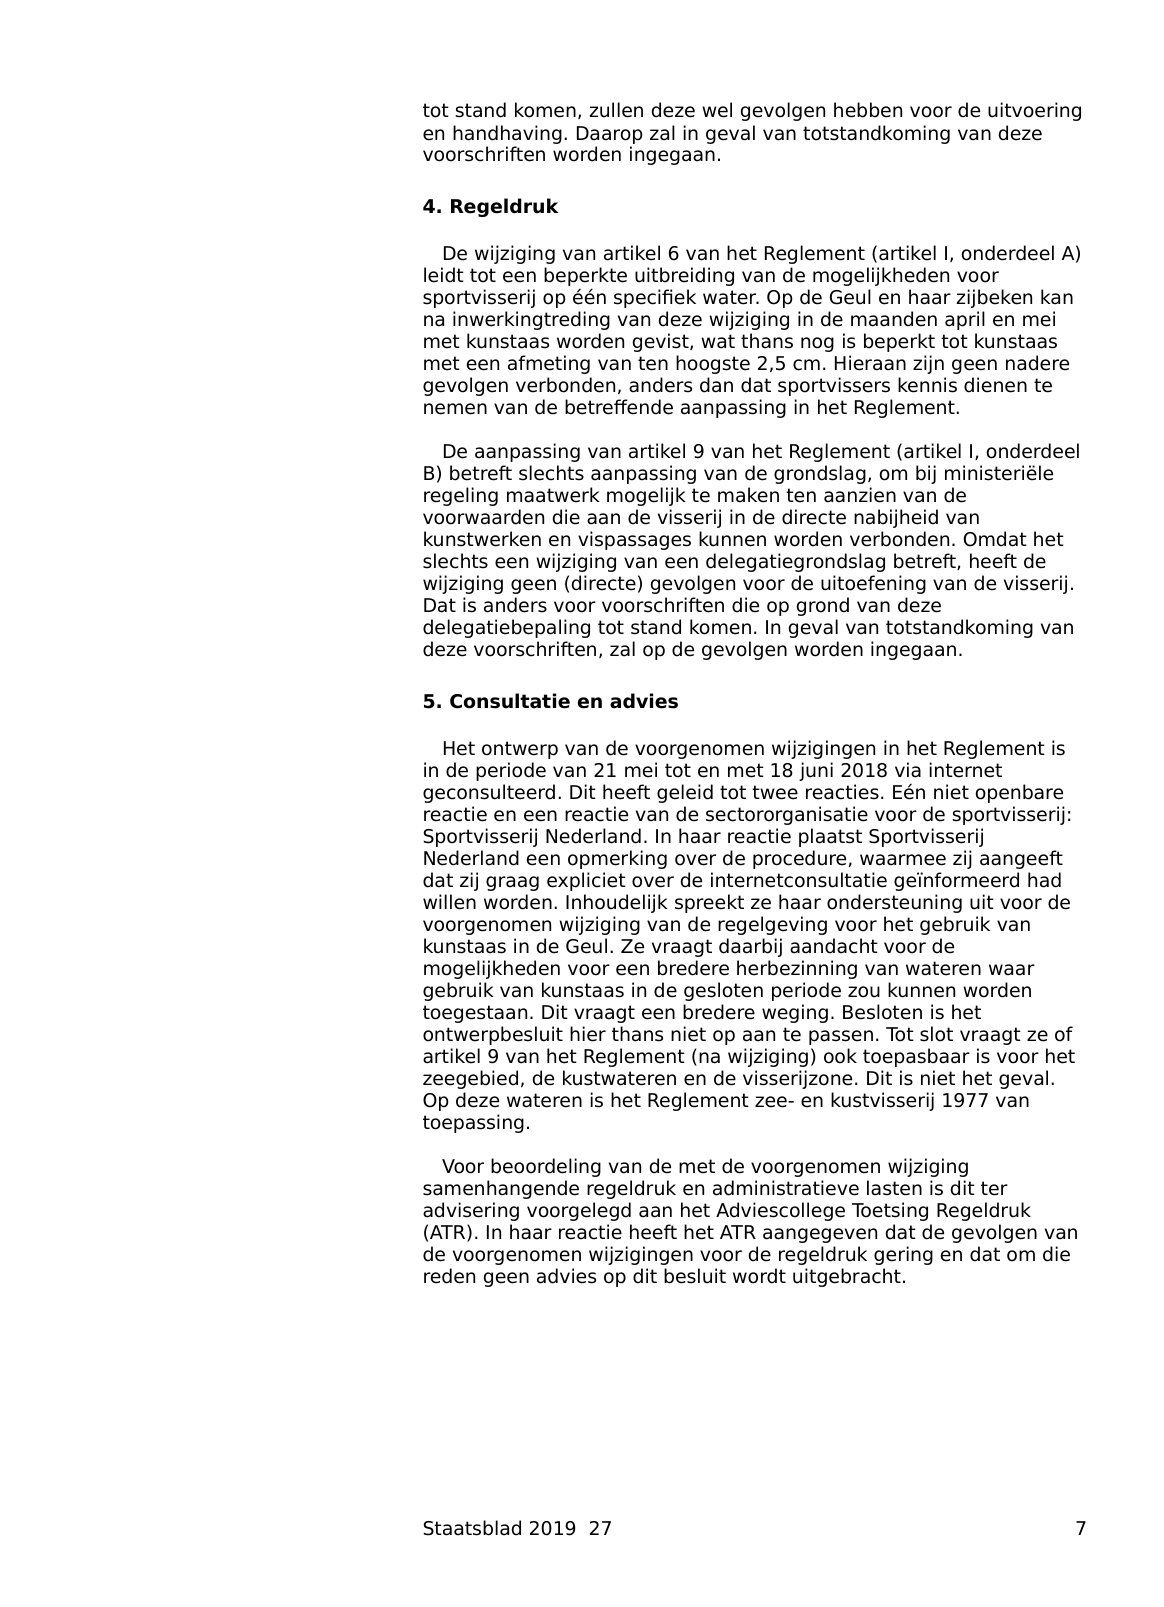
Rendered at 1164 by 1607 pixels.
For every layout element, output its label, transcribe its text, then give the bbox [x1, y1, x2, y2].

text tot stand komen, zullen deze wel gevolgen hebben voor de uitvoering en handhaving. Daarop zal in geval van totstandkoming van deze voorschriften worden ingegaan. [422, 100, 1087, 166]
text Het ontwerp van de voorgenomen wijzigingen in het Reglement is in de periode van 21 mei tot en met 18 juni 2018 via internet geconsulteerd. Dit heeft geleid tot twee reacties. Eén niet openbare reactie en een reactie van de sectororganisatie voor de sportvisserij: Sportvisserij Nederland. In haar reactie plaatst Sportvisserij Nederland een opmerking over de procedure, waarmee zij aangeeft dat zij graag expliciet over de internetconsultatie geïnformeerd had willen worden. Inhoudelijk spreekt ze haar ondersteuning uit voor de voorgenomen wijziging van de regelgeving voor het gebruik van kunstaas in de Geul. Ze vraagt daarbij aandacht voor de mogelijkheden voor een bredere herbezinning van wateren waar gebruik van kunstaas in de gesloten periode zou kunnen worden toegestaan. Dit vraagt een bredere weging. Besloten is het ontwerpbesluit hier thans niet op aan te passen. Tot slot vraagt ze of artikel 9 van het Reglement (na wijziging) ook toepasbaar is voor het zeegebied, de kustwateren en de visserijzone. Dit is niet het geval. Op deze wateren is het Reglement zee- en kustvisserij 1977 van toepassing. [422, 738, 1087, 1134]
text Voor beoordeling van de met de voorgenomen wijziging samenhangende regeldruk en administratieve lasten is dit ter advisering voorgelegd aan het Adviescollege Toetsing Regeldruk (ATR). In haar reactie heeft het ATR aangegeven dat de gevolgen van de voorgenomen wijzigingen voor de regeldruk gering en dat om die reden geen advies op dit besluit wordt uitgebracht. [422, 1156, 1087, 1288]
text De wijziging van artikel 6 van het Reglement (artikel I, onderdeel A) leidt tot een beperkte uitbreiding van de mogelijkheden voor sportvisserij op één specifiek water. Op de Geul en haar zijbeken kan na inwerkingtreding van deze wijziging in de maanden april en mei met kunstaas worden gevist, wat thans nog is beperkt tot kunstaas met een afmeting van ten hoogste 2,5 cm. Hieraan zijn geen nadere gevolgen verbonden, anders dan dat sportvissers kennis dienen te nemen van de betreffende aanpassing in het Reglement. [422, 243, 1087, 419]
text De aanpassing van artikel 9 van het Reglement (artikel I, onderdeel B) betreft slechts aanpassing van de grondslag, om bij ministeriële regeling maatwerk mogelijk te maken ten aanzien van de voorwaarden die aan de visserij in de directe nabijheid van kunstwerken en vispassages kunnen worden verbonden. Omdat het slechts een wijziging van een delegatiegrondslag betreft, heeft de wijziging geen (directe) gevolgen voor de uitoefening van de visserij. Dat is anders voor voorschriften die op grond van deze delegatiebepaling tot stand komen. In geval van totstandkoming van deze voorschriften, zal op de gevolgen worden ingegaan. [422, 441, 1087, 661]
subtitle 4. Regeldruk [422, 196, 1087, 218]
subtitle 5. Consultatie en advies [422, 691, 1087, 713]
